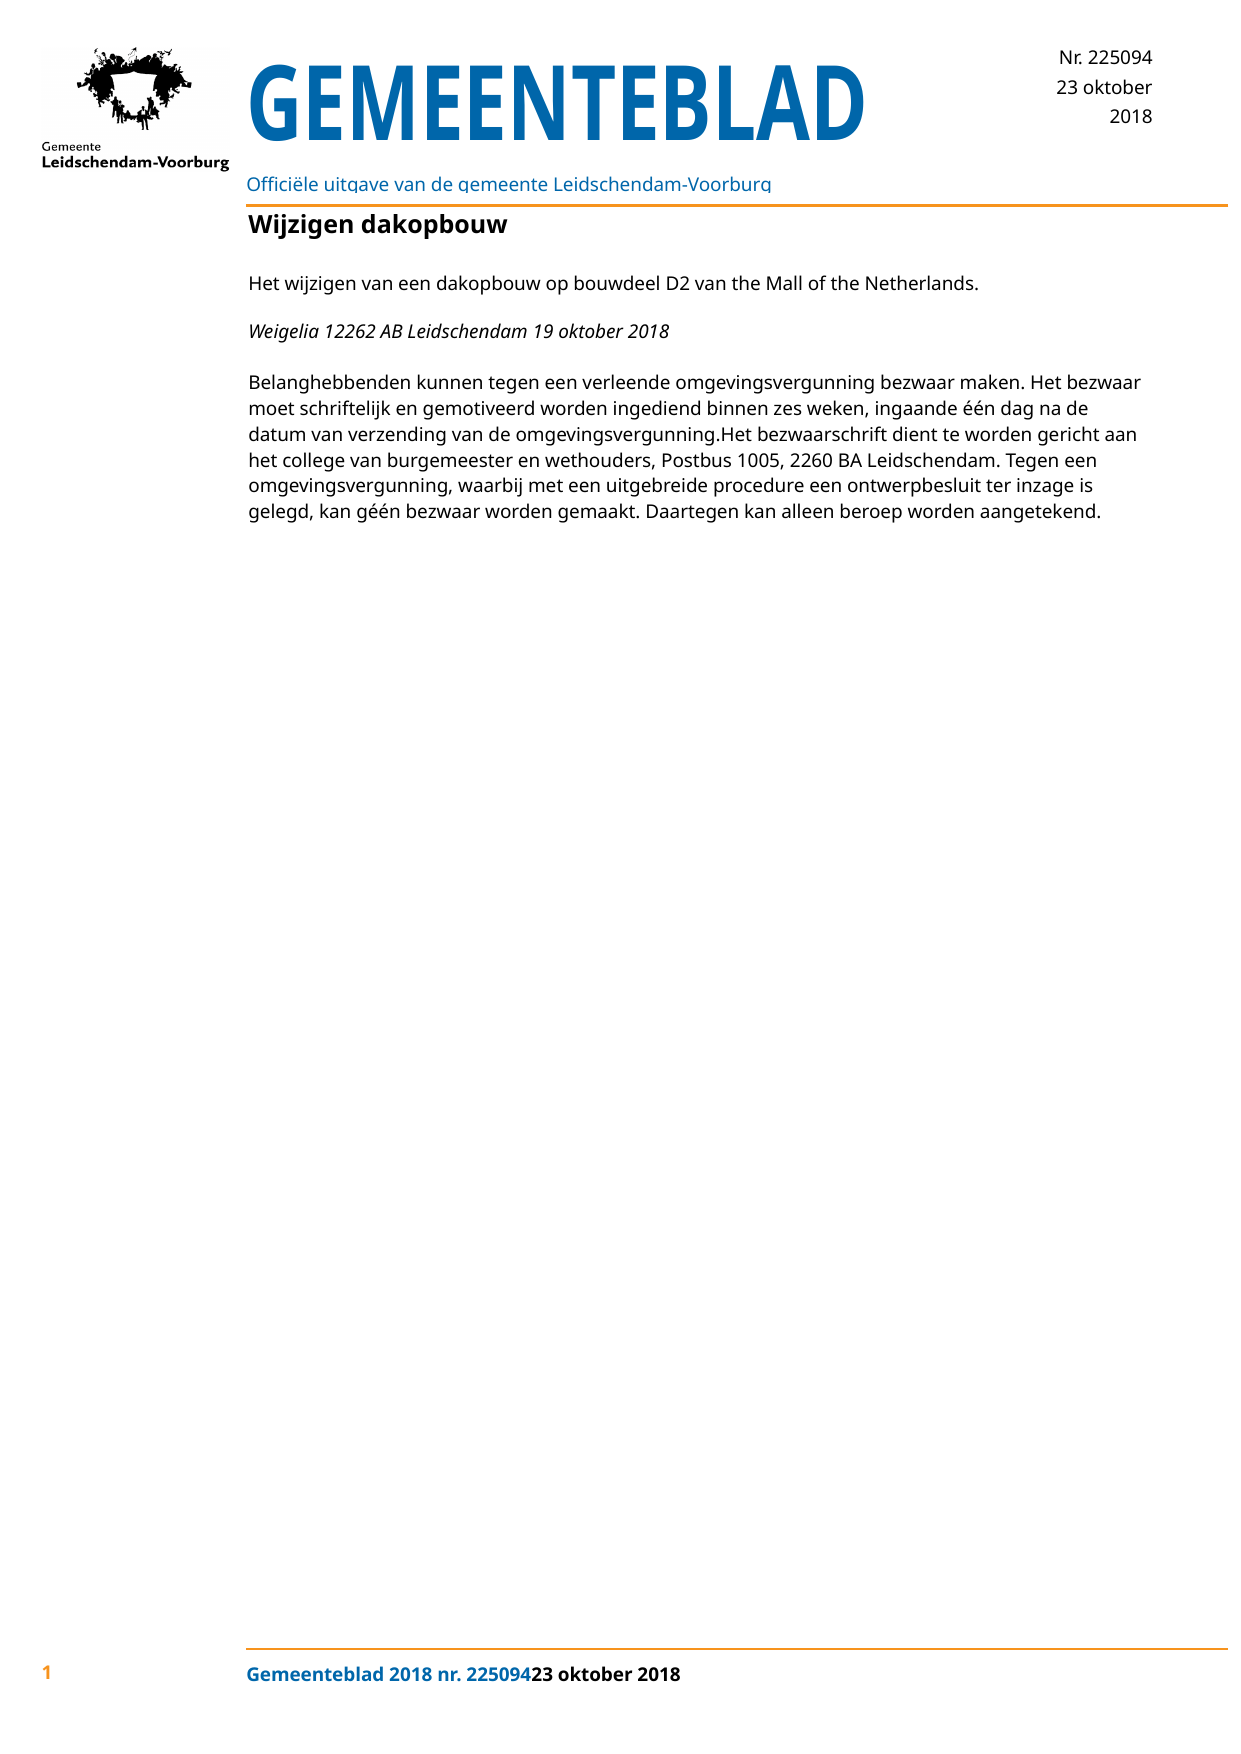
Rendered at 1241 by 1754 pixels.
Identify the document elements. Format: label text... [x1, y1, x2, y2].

text Weigelia 12262 AB Leidschendam 19 oktober 2018 [248, 318, 1152, 344]
text Wijzigen dakopbouw [248, 207, 1152, 241]
text Het wijzigen van een dakopbouw op bouwdeel D2 van the Mall of the Netherlands. [248, 270, 1152, 296]
text Belanghebbenden kunnen tegen een verleende omgevingsvergunning bezwaar maken. Het bezwaar moet schriftelijk en gemotiveerd worden ingediend binnen zes weken, ingaande één dag na de datum van verzending van de omgevingsvergunning.Het bezwaarschrift dient te worden gericht aan het college van burgemeester en wethouders, Postbus 1005, 2260 BA Leidschendam. Tegen een omgevingsvergunning, waarbij met een uitgebreide procedure een ontwerpbesluit ter inzage is gelegd, kan géén bezwaar worden gemaakt. Daartegen kan alleen beroep worden aangetekend. [248, 369, 1152, 524]
picture [41, 47, 231, 172]
